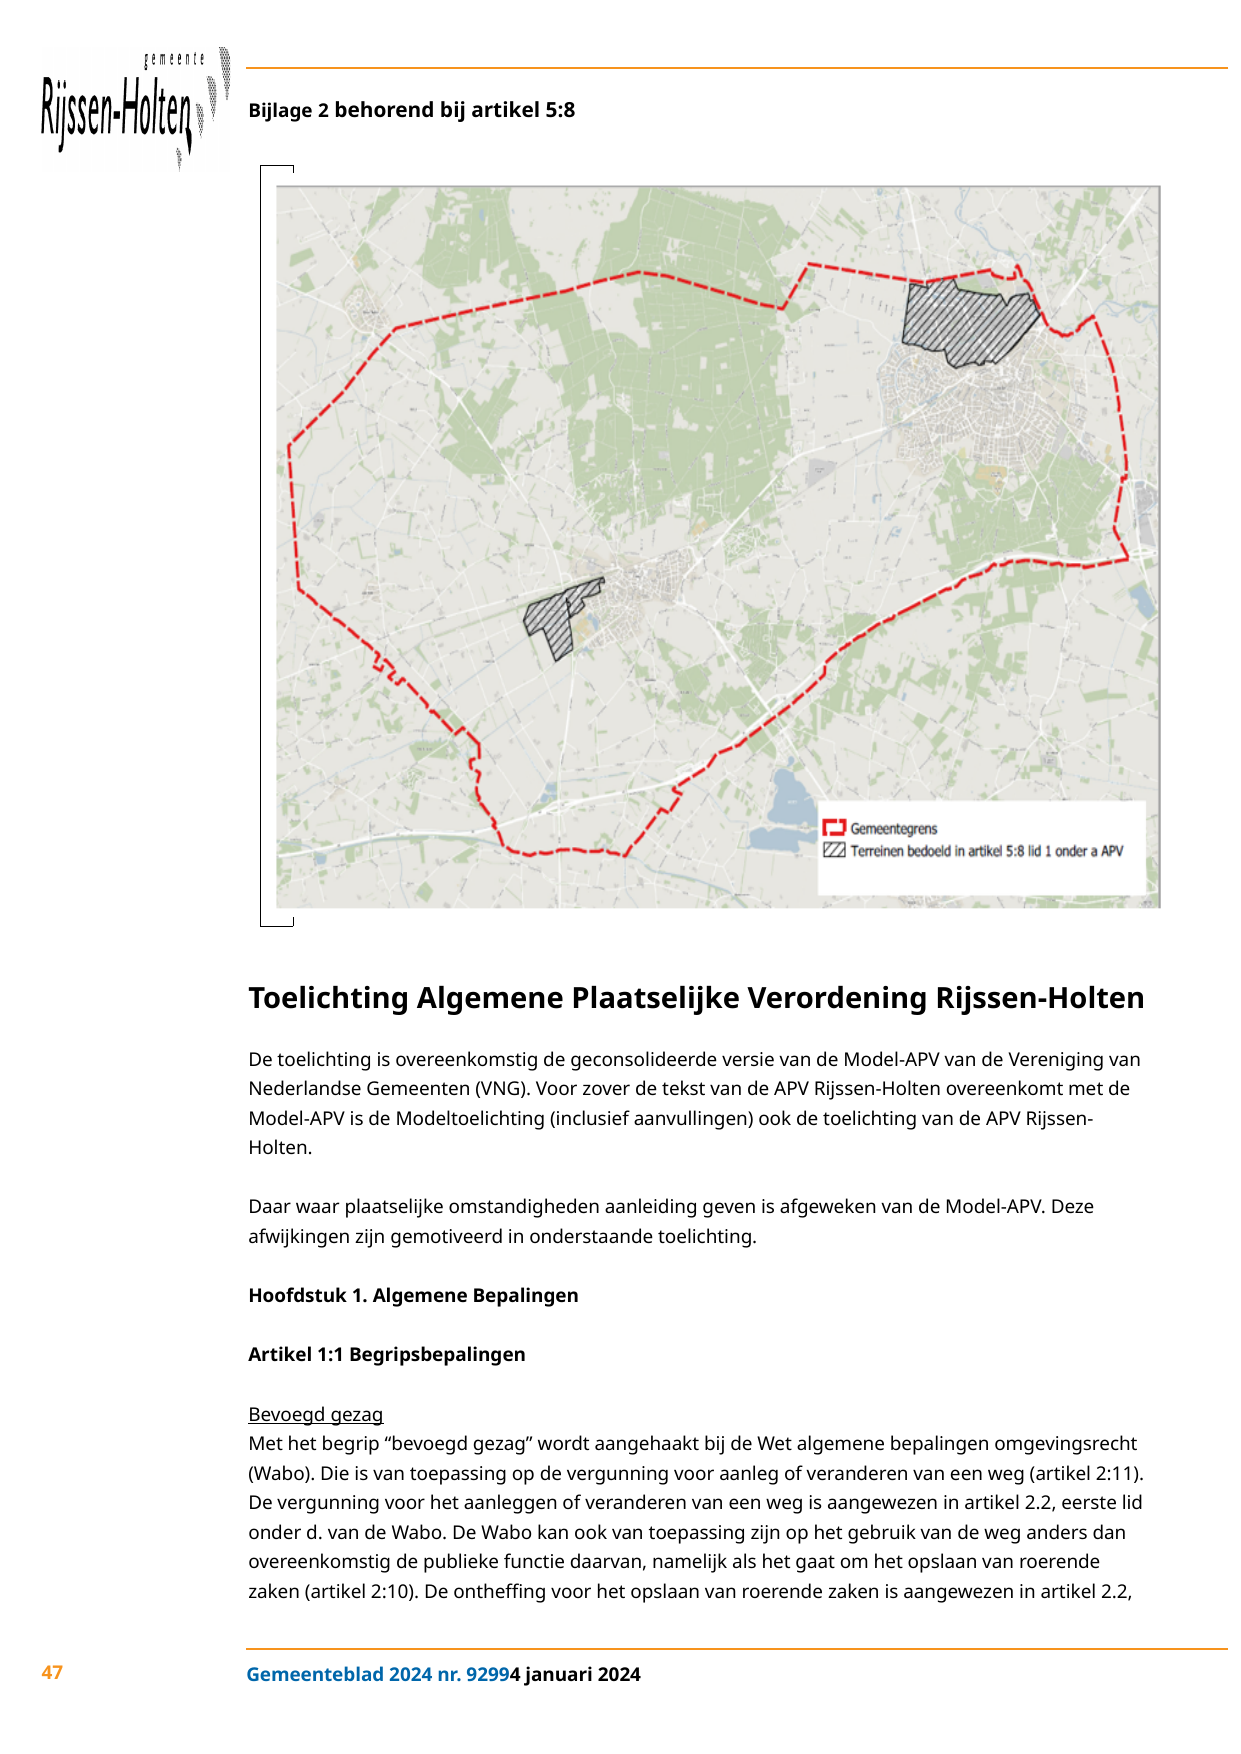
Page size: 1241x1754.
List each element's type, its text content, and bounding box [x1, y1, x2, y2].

text Daar waar plaatselijke omstandigheden aanleiding geven is afgeweken van de Model-APV. Deze afwijkingen zijn gemotiveerd in onderstaande toelichting. [248, 1194, 1152, 1249]
text Met het begrip “bevoegd gezag” wordt aangehaakt bij de Wet algemene bepalingen omgevingsrecht (Wabo). Die is van toepassing op de vergunning voor aanleg of veranderen van een weg (artikel 2:11). De vergunning voor het aanleggen of veranderen van een weg is aangewezen in artikel 2.2, eerste lid onder d. van de Wabo. De Wabo kan ook van toepassing zijn op het gebruik van de weg anders dan overeenkomstig de publieke functie daarvan, namelijk als het gaat om het opslaan van roerende zaken (artikel 2:10). De ontheffing voor het opslaan van roerende zaken is aangewezen in artikel 2.2, [248, 1430, 1152, 1604]
text Artikel 1:1 Begripsbepalingen [248, 1342, 1152, 1367]
picture [41, 47, 231, 172]
text Hoofdstuk 1. Algemene Bepalingen [248, 1282, 1152, 1308]
picture [268, 173, 1173, 917]
text Bevoegd gezag [248, 1401, 1152, 1426]
text Bijlage 2 behorend bij artikel 5:8 [248, 95, 1152, 123]
text Toelichting Algemene Plaatselijke Verordening Rijssen-Holten [248, 977, 1152, 1017]
text De toelichting is overeenkomstig de geconsolideerde versie van de Model-APV van de Vereniging van Nederlandse Gemeenten (VNG). Voor zover de tekst van de APV Rijssen-Holten overeenkomt met de Model-APV is de Modeltoelichting (inclusief aanvullingen) ook de toelichting van de APV Rijssen-Holten. [248, 1046, 1152, 1160]
